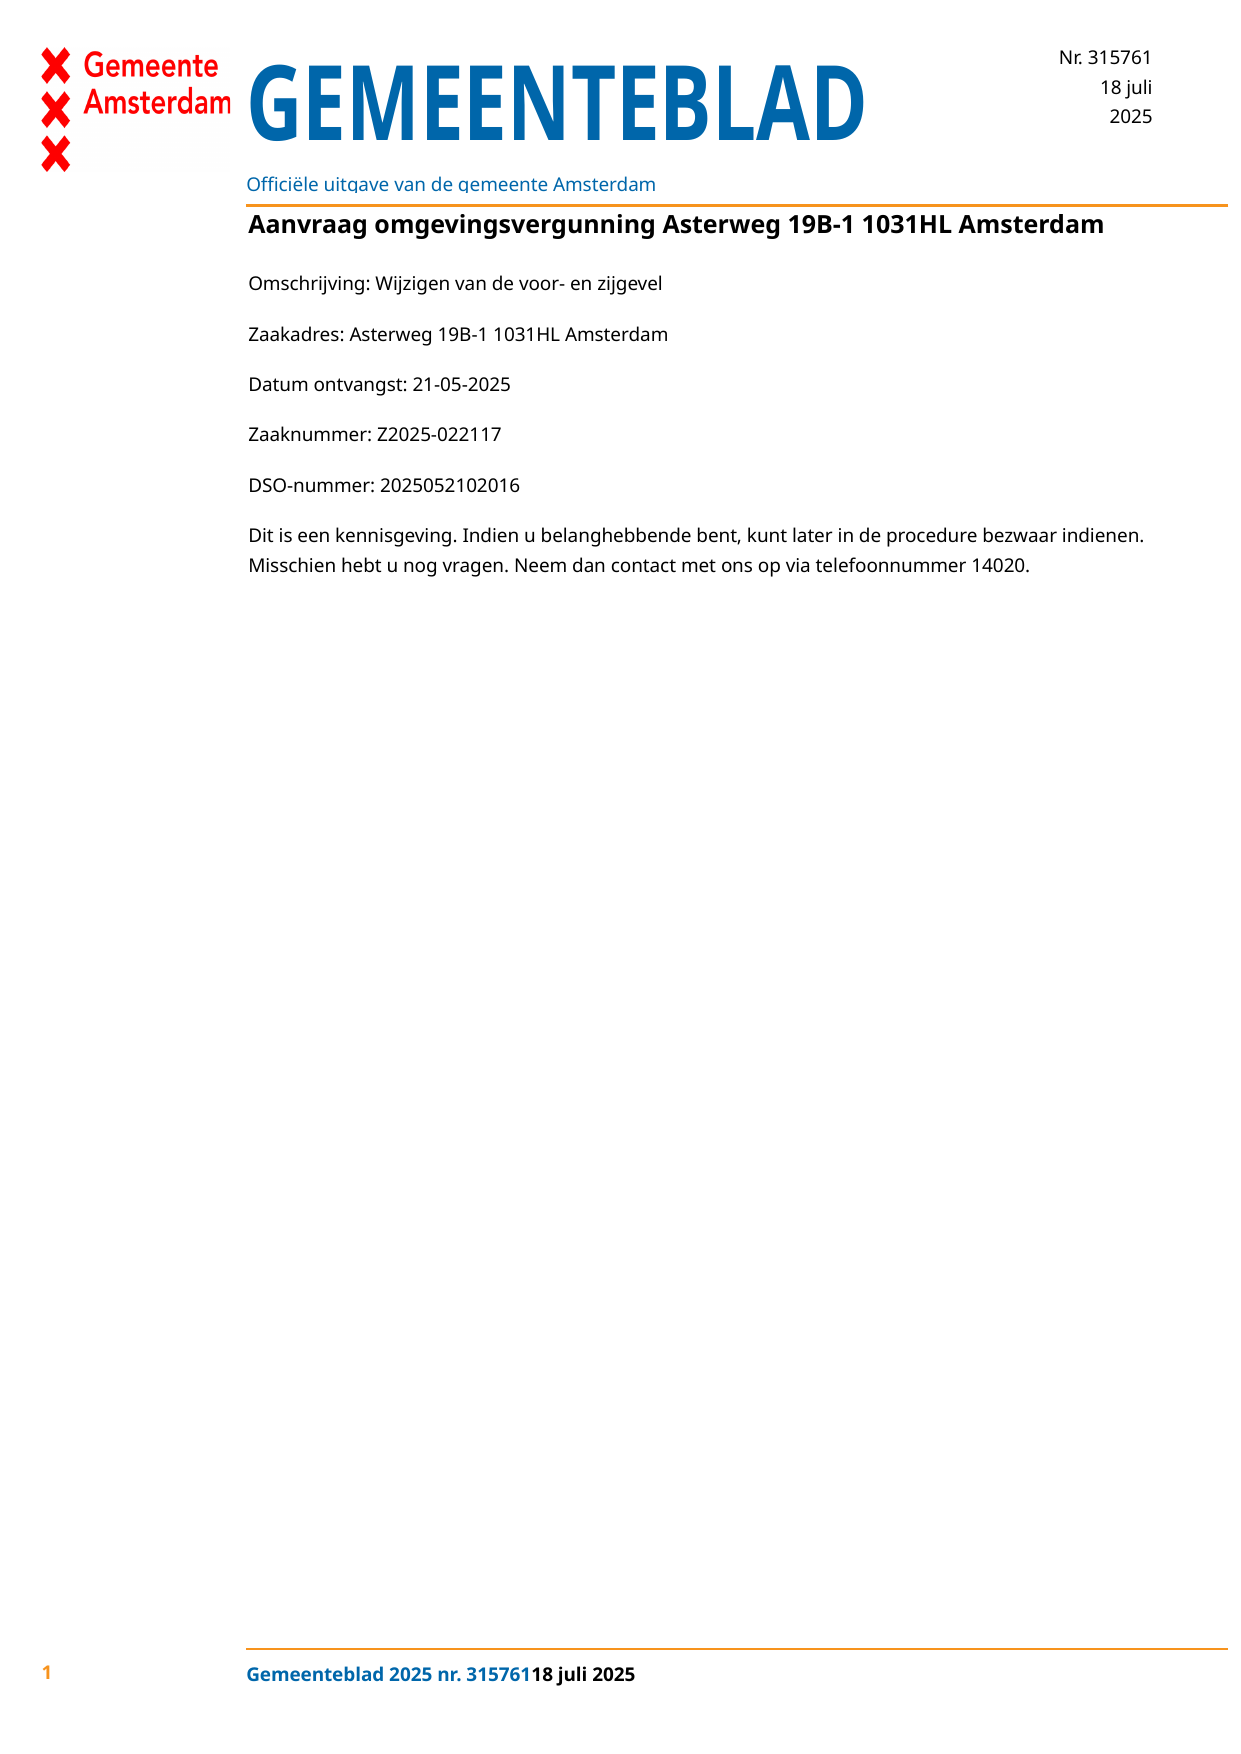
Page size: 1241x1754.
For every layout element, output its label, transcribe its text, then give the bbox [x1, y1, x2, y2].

text DSO-nummer: 2025052102016 [248, 472, 1152, 498]
text Aanvraag omgevingsvergunning Asterweg 19B-1 1031HL Amsterdam [248, 207, 1152, 241]
text Zaakadres: Asterweg 19B-1 1031HL Amsterdam [248, 321, 1152, 346]
text Zaaknummer: Z2025-022117 [248, 422, 1152, 447]
text Datum ontvangst: 21-05-2025 [248, 371, 1152, 397]
text Dit is een kennisgeving. Indien u belanghebbende bent, kunt later in de procedure bezwaar indienen. Misschien hebt u nog vragen. Neem dan contact met ons op via telefoonnummer 14020. [248, 522, 1152, 578]
text Omschrijving: Wijzigen van de voor- en zijgevel [248, 270, 1152, 296]
picture [41, 47, 231, 172]
